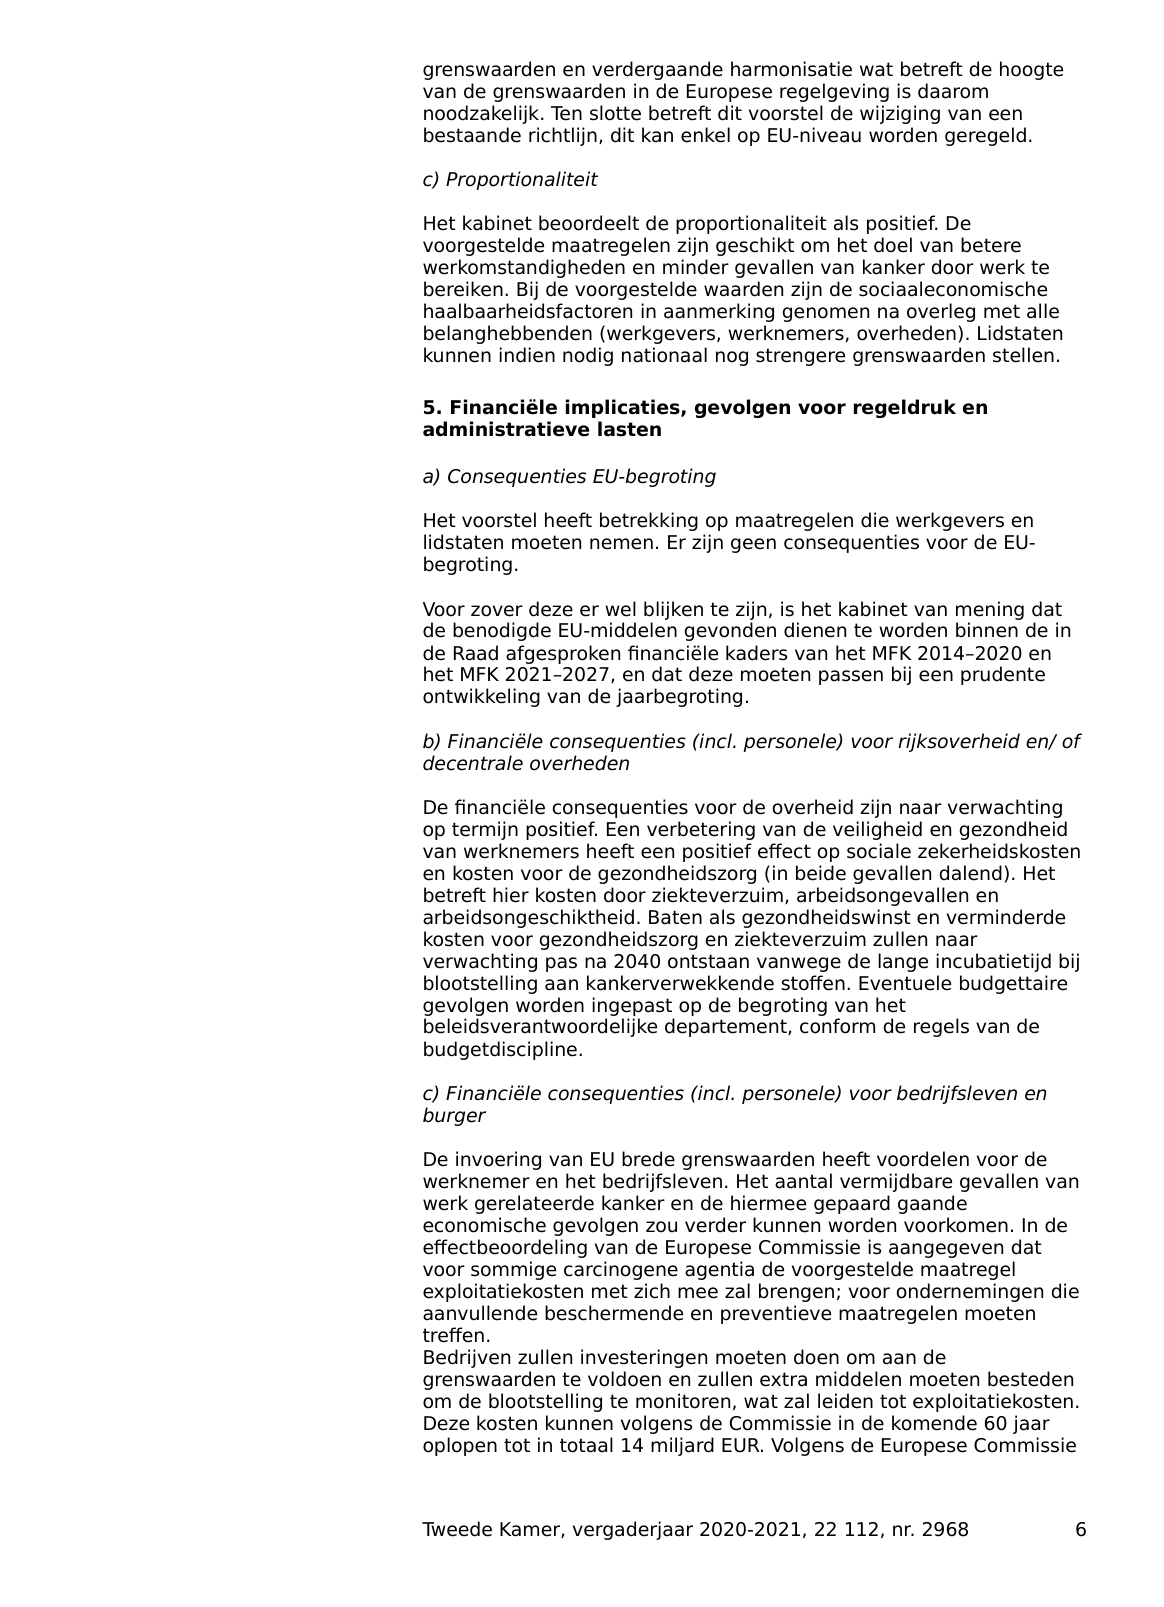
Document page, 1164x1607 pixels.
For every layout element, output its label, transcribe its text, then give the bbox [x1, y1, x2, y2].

subtitle 5. Financiële implicaties, gevolgen voor regeldruk en administratieve lasten [422, 397, 1087, 441]
text Het voorstel heeft betrekking op maatregelen die werkgevers en lidstaten moeten nemen. Er zijn geen consequenties voor de EU-begroting. [422, 510, 1087, 576]
text Voor zover deze er wel blijken te zijn, is het kabinet van mening dat de benodigde EU-middelen gevonden dienen te worden binnen de in de Raad afgesproken financiële kaders van het MFK 2014–2020 en het MFK 2021–2027, en dat deze moeten passen bij een prudente ontwikkeling van de jaarbegroting. [422, 598, 1087, 708]
text De financiële consequenties voor de overheid zijn naar verwachting op termijn positief. Een verbetering van de veiligheid en gezondheid van werknemers heeft een positief effect op sociale zekerheidskosten en kosten voor de gezondheidszorg (in beide gevallen dalend). Het betreft hier kosten door ziekteverzuim, arbeidsongevallen en arbeidsongeschiktheid. Baten als gezondheidswinst en verminderde kosten voor gezondheidszorg en ziekteverzuim zullen naar verwachting pas na 2040 ontstaan vanwege de lange incubatietijd bij blootstelling aan kankerverwekkende stoffen. Eventuele budgettaire gevolgen worden ingepast op de begroting van het beleidsverantwoordelijke departement, conform de regels van de budgetdiscipline. [422, 797, 1087, 1060]
subtitle c) Financiële consequenties (incl. personele) voor bedrijfsleven en burger [422, 1083, 1087, 1127]
text Bedrijven zullen investeringen moeten doen om aan de grenswaarden te voldoen en zullen extra middelen moeten besteden om de blootstelling te monitoren, wat zal leiden tot exploitatiekosten. Deze kosten kunnen volgens de Commissie in de komende 60 jaar oplopen tot in totaal 14 miljard EUR. Volgens de Europese Commissie [422, 1347, 1087, 1456]
text De invoering van EU brede grenswaarden heeft voordelen voor de werknemer en het bedrijfsleven. Het aantal vermijdbare gevallen van werk gerelateerde kanker en de hiermee gepaard gaande economische gevolgen zou verder kunnen worden voorkomen. In de effectbeoordeling van de Europese Commissie is aangegeven dat voor sommige carcinogene agentia de voorgestelde maatregel exploitatiekosten met zich mee zal brengen; voor ondernemingen die aanvullende beschermende en preventieve maatregelen moeten treffen. [422, 1149, 1087, 1347]
subtitle a) Consequenties EU-begroting [422, 466, 1087, 488]
text Het kabinet beoordeelt de proportionaliteit als positief. De voorgestelde maatregelen zijn geschikt om het doel van betere werkomstandigheden en minder gevallen van kanker door werk te bereiken. Bij de voorgestelde waarden zijn de sociaaleconomische haalbaarheidsfactoren in aanmerking genomen na overleg met alle belanghebbenden (werkgevers, werknemers, overheden). Lidstaten kunnen indien nodig nationaal nog strengere grenswaarden stellen. [422, 213, 1087, 367]
subtitle b) Financiële consequenties (incl. personele) voor rijksoverheid en/ of decentrale overheden [422, 731, 1087, 774]
subtitle c) Proportionaliteit [422, 169, 1087, 191]
text grenswaarden en verdergaande harmonisatie wat betreft de hoogte van de grenswaarden in de Europese regelgeving is daarom noodzakelijk. Ten slotte betreft dit voorstel de wijziging van een bestaande richtlijn, dit kan enkel op EU-niveau worden geregeld. [422, 59, 1087, 147]
